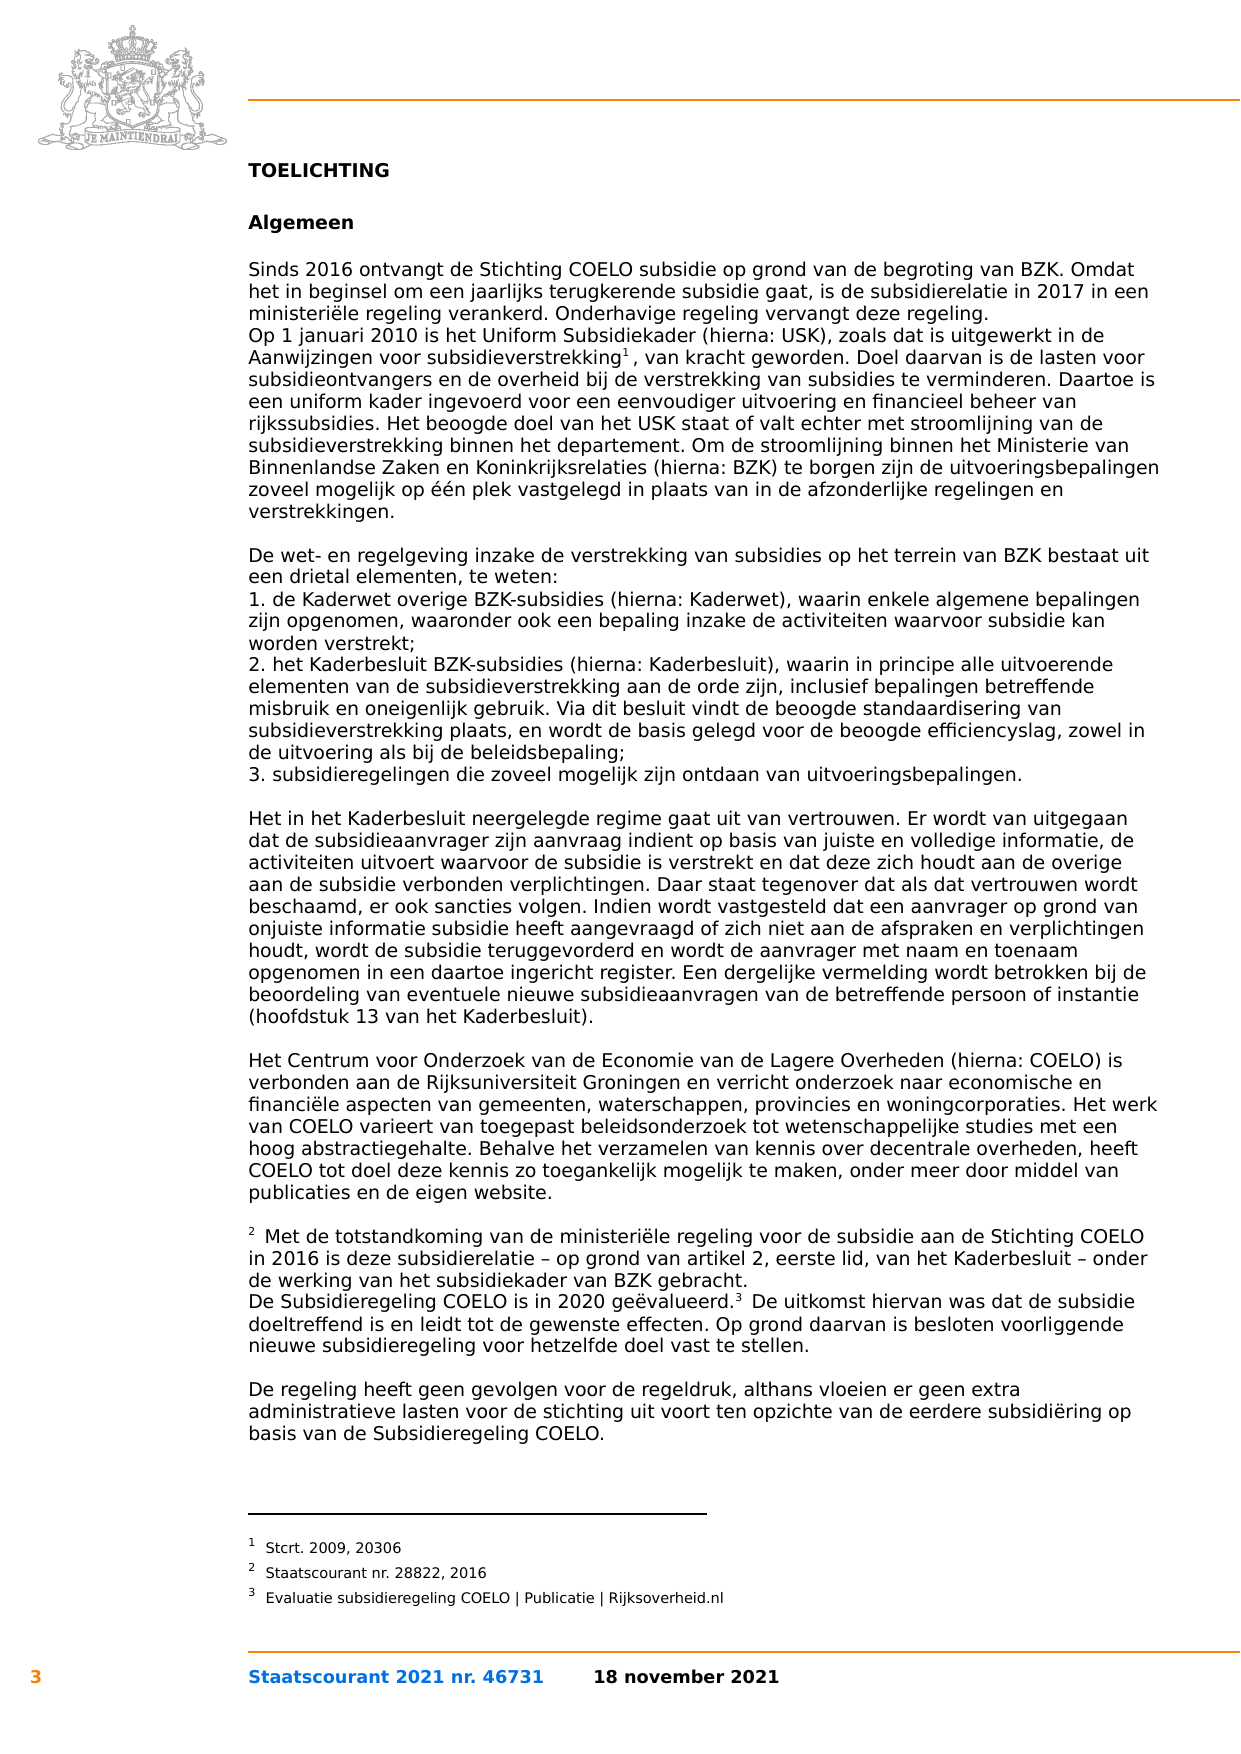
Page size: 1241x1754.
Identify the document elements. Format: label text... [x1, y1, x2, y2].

text 2. het Kaderbesluit BZK-subsidies (hierna: Kaderbesluit), waarin in principe alle uitvoerende elementen van de subsidieverstrekking aan de orde zijn, inclusief bepalingen betreffende misbruik en oneigenlijk gebruik. Via dit besluit vindt de beoogde standaardisering van subsidieverstrekking plaats, en wordt de basis gelegd voor de beoogde efficiencyslag, zowel in de uitvoering als bij de beleidsbepaling; [248, 654, 1163, 764]
text Op 1 januari 2010 is het Uniform Subsidiekader (hierna: USK), zoals dat is uitgewerkt in de Aanwijzingen voor subsidieverstrekking, van kracht geworden. Doel daarvan is de lasten voor subsidieontvangers en de overheid bij de verstrekking van subsidies te verminderen. Daartoe is een uniform kader ingevoerd voor een eenvoudiger uitvoering en financieel beheer van rijkssubsidies. Het beoogde doel van het USK staat of valt echter met stroomlijning van de subsidieverstrekking binnen het departement. Om de stroomlijning binnen het Ministerie van Binnenlandse Zaken en Koninkrijksrelaties (hierna: BZK) te borgen zijn de uitvoeringsbepalingen zoveel mogelijk op één plek vastgelegd in plaats van in de afzonderlijke regelingen en verstrekkingen. [248, 325, 1163, 523]
picture [38, 25, 227, 150]
text De wet- en regelgeving inzake de verstrekking van subsidies op het terrein van BZK bestaat uit een drietal elementen, te weten: [248, 544, 1163, 588]
text 1. de Kaderwet overige BZK-subsidies (hierna: Kaderwet), waarin enkele algemene bepalingen zijn opgenomen, waaronder ook een bepaling inzake de activiteiten waarvoor subsidie kan worden verstrekt; [248, 588, 1163, 654]
text Sinds 2016 ontvangt de Stichting COELO subsidie op grond van de begroting van BZK. Omdat het in beginsel om een jaarlijks terugkerende subsidie gaat, is de subsidierelatie in 2017 in een ministeriële regeling verankerd. Onderhavige regeling vervangt deze regeling. [248, 259, 1163, 325]
text De Subsidieregeling COELO is in 2020 geëvalueerd. De uitkomst hiervan was dat de subsidie doeltreffend is en leidt tot de gewenste effecten. Op grond daarvan is besloten voorliggende nieuwe subsidieregeling voor hetzelfde doel vast te stellen. [248, 1291, 1163, 1357]
text Evaluatie subsidieregeling COELO | Publicatie | Rijksoverheid.nl [248, 1586, 1163, 1608]
subtitle TOELICHTING [248, 160, 1163, 182]
text Staatscourant nr. 28822, 2016 [248, 1561, 1163, 1583]
text Het Centrum voor Onderzoek van de Economie van de Lagere Overheden (hierna: COELO) is verbonden aan de Rijksuniversiteit Groningen en verricht onderzoek naar economische en financiële aspecten van gemeenten, waterschappen, provincies en woningcorporaties. Het werk van COELO varieert van toegepast beleidsonderzoek tot wetenschappelijke studies met een hoog abstractiegehalte. Behalve het verzamelen van kennis over decentrale overheden, heeft COELO tot doel deze kennis zo toegankelijk mogelijk te maken, onder meer door middel van publicaties en de eigen website. [248, 1050, 1163, 1204]
text Het in het Kaderbesluit neergelegde regime gaat uit van vertrouwen. Er wordt van uitgegaan dat de subsidieaanvrager zijn aanvraag indient op basis van juiste en volledige informatie, de activiteiten uitvoert waarvoor de subsidie is verstrekt en dat deze zich houdt aan de overige aan de subsidie verbonden verplichtingen. Daar staat tegenover dat als dat vertrouwen wordt beschaamd, er ook sancties volgen. Indien wordt vastgesteld dat een aanvrager op grond van onjuiste informatie subsidie heeft aangevraagd of zich niet aan de afspraken en verplichtingen houdt, wordt de subsidie teruggevorderd en wordt de aanvrager met naam en toenaam opgenomen in een daartoe ingericht register. Een dergelijke vermelding wordt betrokken bij de beoordeling van eventuele nieuwe subsidieaanvragen van de betreffende persoon of instantie (hoofdstuk 13 van het Kaderbesluit). [248, 808, 1163, 1028]
subtitle Algemeen [248, 212, 1163, 234]
text Met de totstandkoming van de ministeriële regeling voor de subsidie aan de Stichting COELO in 2016 is deze subsidierelatie – op grond van artikel 2, eerste lid, van het Kaderbesluit – onder de werking van het subsidiekader van BZK gebracht. [248, 1226, 1163, 1291]
text Stcrt. 2009, 20306 [248, 1536, 1163, 1558]
text De regeling heeft geen gevolgen voor de regeldruk, althans vloeien er geen extra administratieve lasten voor de stichting uit voort ten opzichte van de eerdere subsidiëring op basis van de Subsidieregeling COELO. [248, 1379, 1163, 1445]
text 3. subsidieregelingen die zoveel mogelijk zijn ontdaan van uitvoeringsbepalingen. [248, 764, 1163, 786]
